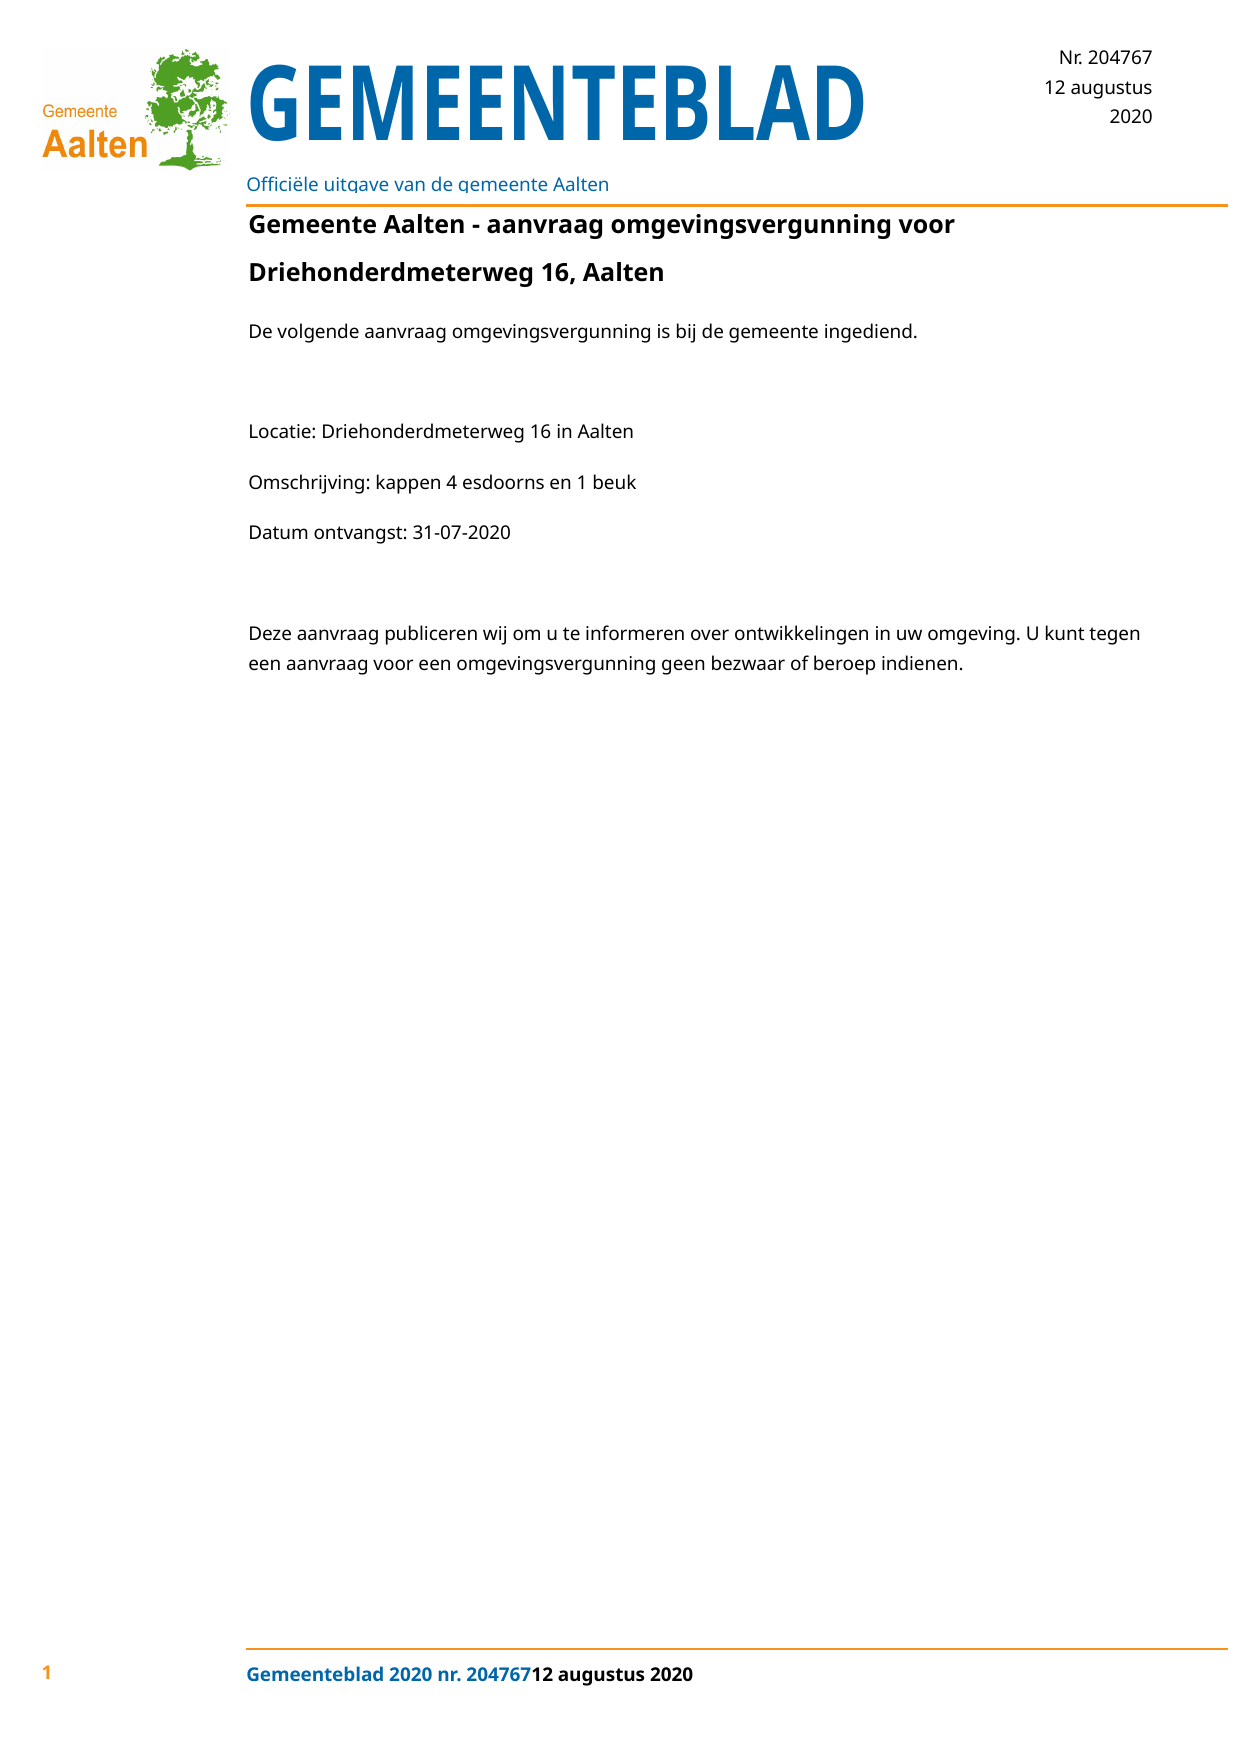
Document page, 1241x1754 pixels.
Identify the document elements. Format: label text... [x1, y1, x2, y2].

text Deze aanvraag publiceren wij om u te informeren over ontwikkelingen in uw omgeving. U kunt tegen een aanvraag voor een omgevingsvergunning geen bezwaar of beroep indienen. [248, 620, 1152, 676]
text Omschrijving: kappen 4 esdoorns en 1 beuk [248, 469, 1152, 495]
text Locatie: Driehonderdmeterweg 16 in Aalten [248, 419, 1152, 444]
text Datum ontvangst: 31-07-2020 [248, 519, 1152, 545]
text De volgende aanvraag omgevingsvergunning is bij de gemeente ingediend. [248, 318, 1152, 344]
picture [41, 47, 231, 172]
text Gemeente Aalten - aanvraag omgevingsvergunning voor Driehonderdmeterweg 16, Aalten [248, 207, 1152, 288]
